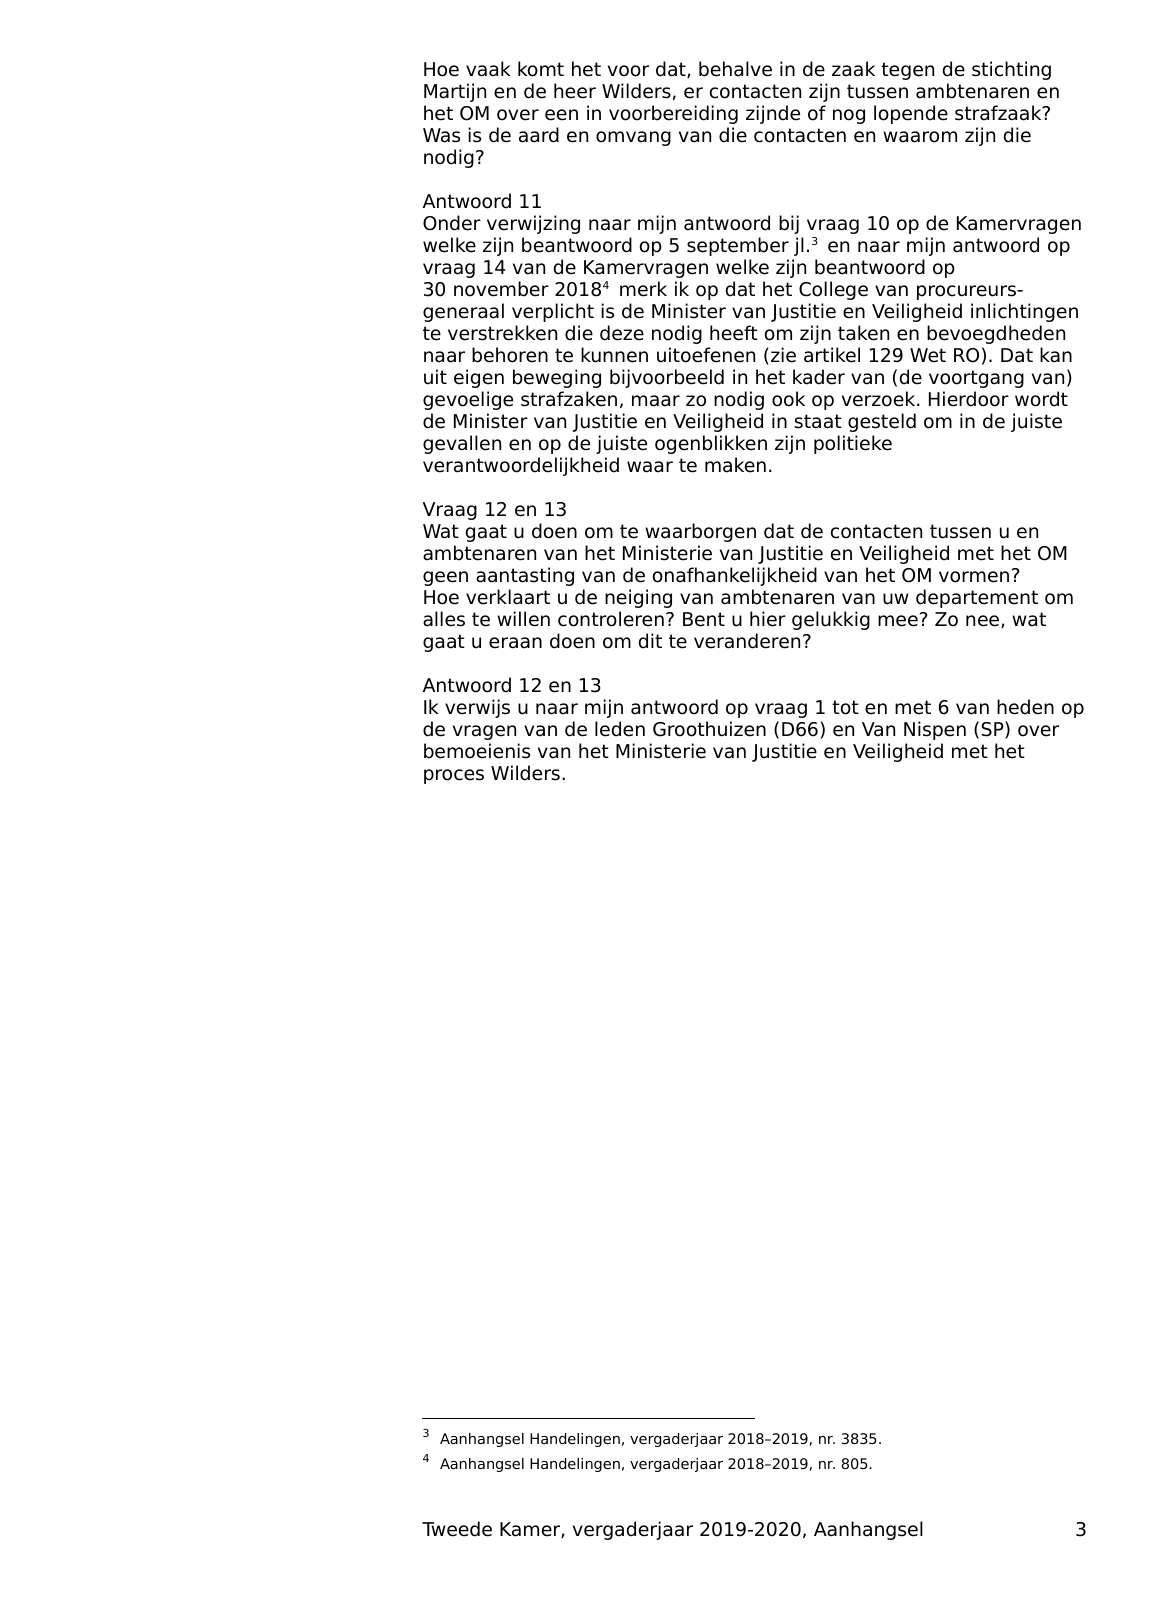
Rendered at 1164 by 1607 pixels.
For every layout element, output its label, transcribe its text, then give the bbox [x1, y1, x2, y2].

text Wat gaat u doen om te waarborgen dat de contacten tussen u en ambtenaren van het Ministerie van Justitie en Veiligheid met het OM geen aantasting van de onafhankelijkheid van het OM vormen? [422, 521, 1087, 587]
text Aanhangsel Handelingen, vergaderjaar 2018–2019, nr. 3835. [422, 1427, 1087, 1449]
text Vraag 12 en 13 [422, 499, 1087, 521]
text Aanhangsel Handelingen, vergaderjaar 2018–2019, nr. 805. [422, 1452, 1087, 1474]
text Antwoord 12 en 13 [422, 675, 1087, 697]
text Hoe verklaart u de neiging van ambtenaren van uw departement om alles te willen controleren? Bent u hier gelukkig mee? Zo nee, wat gaat u eraan doen om dit te veranderen? [422, 587, 1087, 653]
text Antwoord 11 [422, 191, 1087, 213]
text Onder verwijzing naar mijn antwoord bij vraag 10 op de Kamervragen welke zijn beantwoord op 5 september jl. en naar mijn antwoord op vraag 14 van de Kamervragen welke zijn beantwoord op 30 november 2018 merk ik op dat het College van procureurs-generaal verplicht is de Minister van Justitie en Veiligheid inlichtingen te verstrekken die deze nodig heeft om zijn taken en bevoegdheden naar behoren te kunnen uitoefenen (zie artikel 129 Wet RO). Dat kan uit eigen beweging bijvoorbeeld in het kader van (de voortgang van) gevoelige strafzaken, maar zo nodig ook op verzoek. Hierdoor wordt de Minister van Justitie en Veiligheid in staat gesteld om in de juiste gevallen en op de juiste ogenblikken zijn politieke verantwoordelijkheid waar te maken. [422, 213, 1087, 477]
text Ik verwijs u naar mijn antwoord op vraag 1 tot en met 6 van heden op de vragen van de leden Groothuizen (D66) en Van Nispen (SP) over bemoeienis van het Ministerie van Justitie en Veiligheid met het proces Wilders. [422, 697, 1087, 785]
text Hoe vaak komt het voor dat, behalve in de zaak tegen de stichting Martijn en de heer Wilders, er contacten zijn tussen ambtenaren en het OM over een in voorbereiding zijnde of nog lopende strafzaak? Was is de aard en omvang van die contacten en waarom zijn die nodig? [422, 59, 1087, 169]
